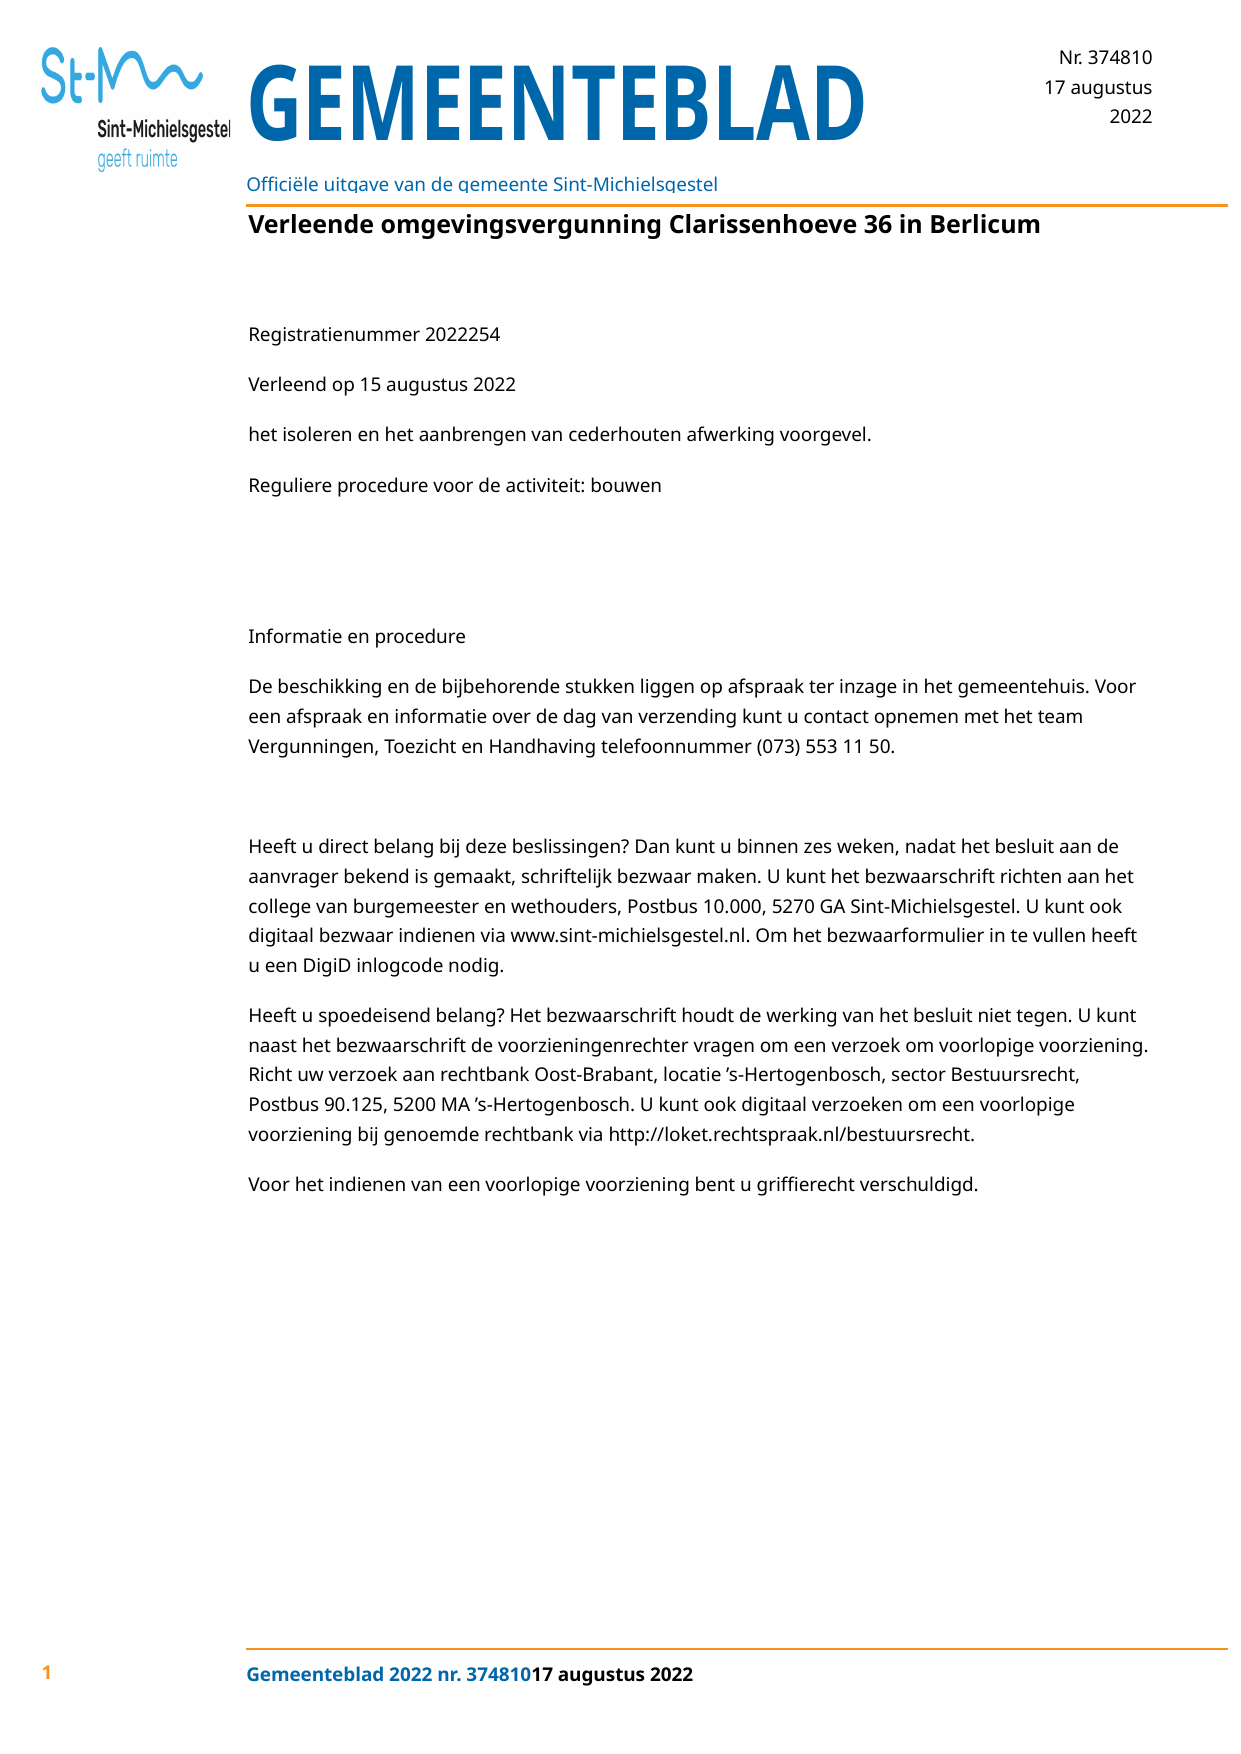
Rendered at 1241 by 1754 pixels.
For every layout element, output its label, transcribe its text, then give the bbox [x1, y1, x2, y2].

text Heeft u spoedeisend belang? Het bezwaarschrift houdt de werking van het besluit niet tegen. U kunt naast het bezwaarschrift de voorzieningenrechter vragen om een verzoek om voorlopige voorziening. Richt uw verzoek aan rechtbank Oost-Brabant, locatie ’s-Hertogenbosch, sector Bestuursrecht, Postbus 90.125, 5200 MA ’s-Hertogenbosch. U kunt ook digitaal verzoeken om een voorlopige voorziening bij genoemde rechtbank via http://loket.rechtspraak.nl/bestuursrecht. [248, 1002, 1152, 1146]
text Verleende omgevingsvergunning Clarissenhoeve 36 in Berlicum [248, 207, 1152, 241]
text Informatie en procedure [248, 623, 1152, 649]
text Registratienummer 2022254 [248, 321, 1152, 346]
text Voor het indienen van een voorlopige voorziening bent u griffierecht verschuldigd. [248, 1171, 1152, 1197]
text Verleend op 15 augustus 2022 [248, 371, 1152, 397]
text Heeft u direct belang bij deze beslissingen? Dan kunt u binnen zes weken, nadat het besluit aan de aanvrager bekend is gemaakt, schriftelijk bezwaar maken. U kunt het bezwaarschrift richten aan het college van burgemeester en wethouders, Postbus 10.000, 5270 GA Sint-Michielsgestel. U kunt ook digitaal bezwaar indienen via www.sint-michielsgestel.nl. Om het bezwaarformulier in te vullen heeft u een DigiD inlogcode nodig. [248, 834, 1152, 978]
text De beschikking en de bijbehorende stukken liggen op afspraak ter inzage in het gemeentehuis. Voor een afspraak en informatie over de dag van verzending kunt u contact opnemen met het team Vergunningen, Toezicht en Handhaving telefoonnummer (073) 553 11 50. [248, 674, 1152, 758]
text het isoleren en het aanbrengen van cederhouten afwerking voorgevel. [248, 422, 1152, 447]
text Reguliere procedure voor de activiteit: bouwen [248, 472, 1152, 498]
picture [41, 47, 231, 172]
